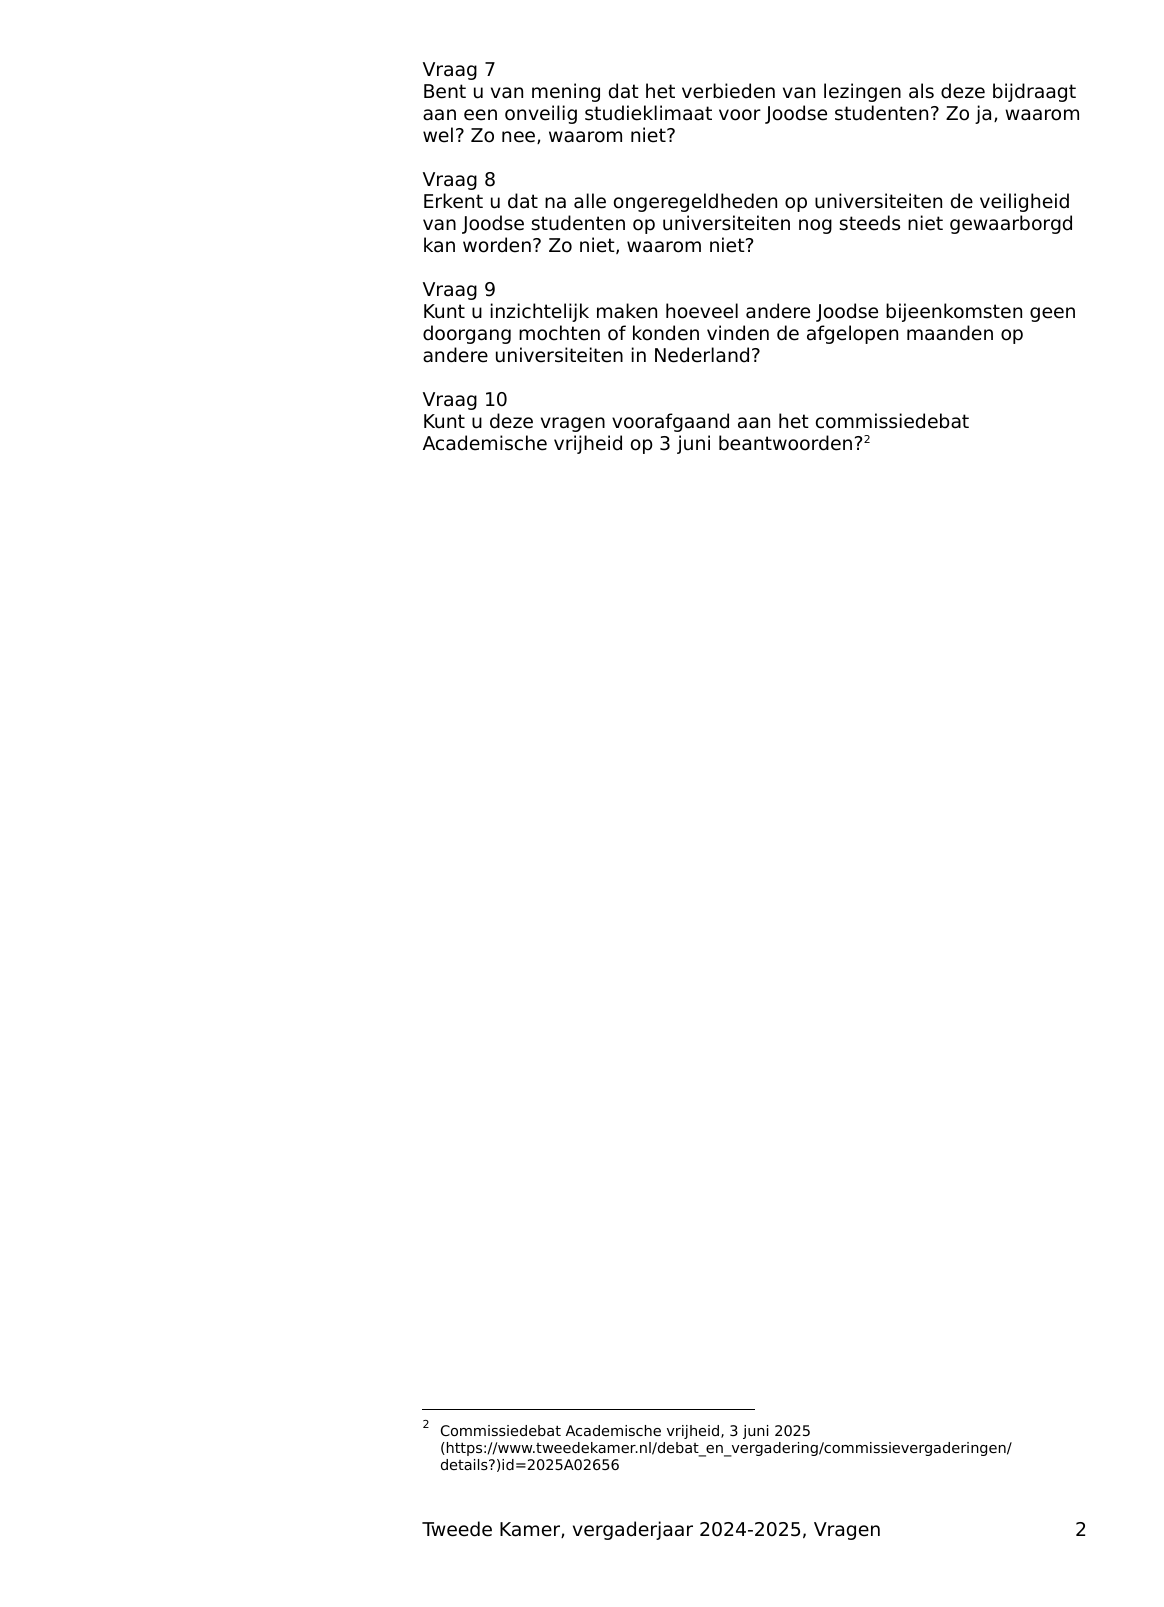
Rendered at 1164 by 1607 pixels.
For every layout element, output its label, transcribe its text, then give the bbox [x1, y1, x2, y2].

text Commissiedebat Academische vrijheid, 3 juni 2025 (https://www.tweedekamer.nl/debat_en_vergadering/commissievergaderingen/details?)id=2025A02656 [422, 1418, 1087, 1474]
text Vraag 7 [422, 59, 1087, 81]
text Vraag 10 [422, 389, 1087, 411]
text Erkent u dat na alle ongeregeldheden op universiteiten de veiligheid van Joodse studenten op universiteiten nog steeds niet gewaarborgd kan worden? Zo niet, waarom niet? [422, 191, 1087, 257]
text Bent u van mening dat het verbieden van lezingen als deze bijdraagt aan een onveilig studieklimaat voor Joodse studenten? Zo ja, waarom wel? Zo nee, waarom niet? [422, 81, 1087, 147]
text Kunt u inzichtelijk maken hoeveel andere Joodse bijeenkomsten geen doorgang mochten of konden vinden de afgelopen maanden op andere universiteiten in Nederland? [422, 301, 1087, 367]
text Kunt u deze vragen voorafgaand aan het commissiedebat Academische vrijheid op 3 juni beantwoorden? [422, 411, 1087, 455]
text Vraag 8 [422, 169, 1087, 191]
text Vraag 9 [422, 279, 1087, 301]
